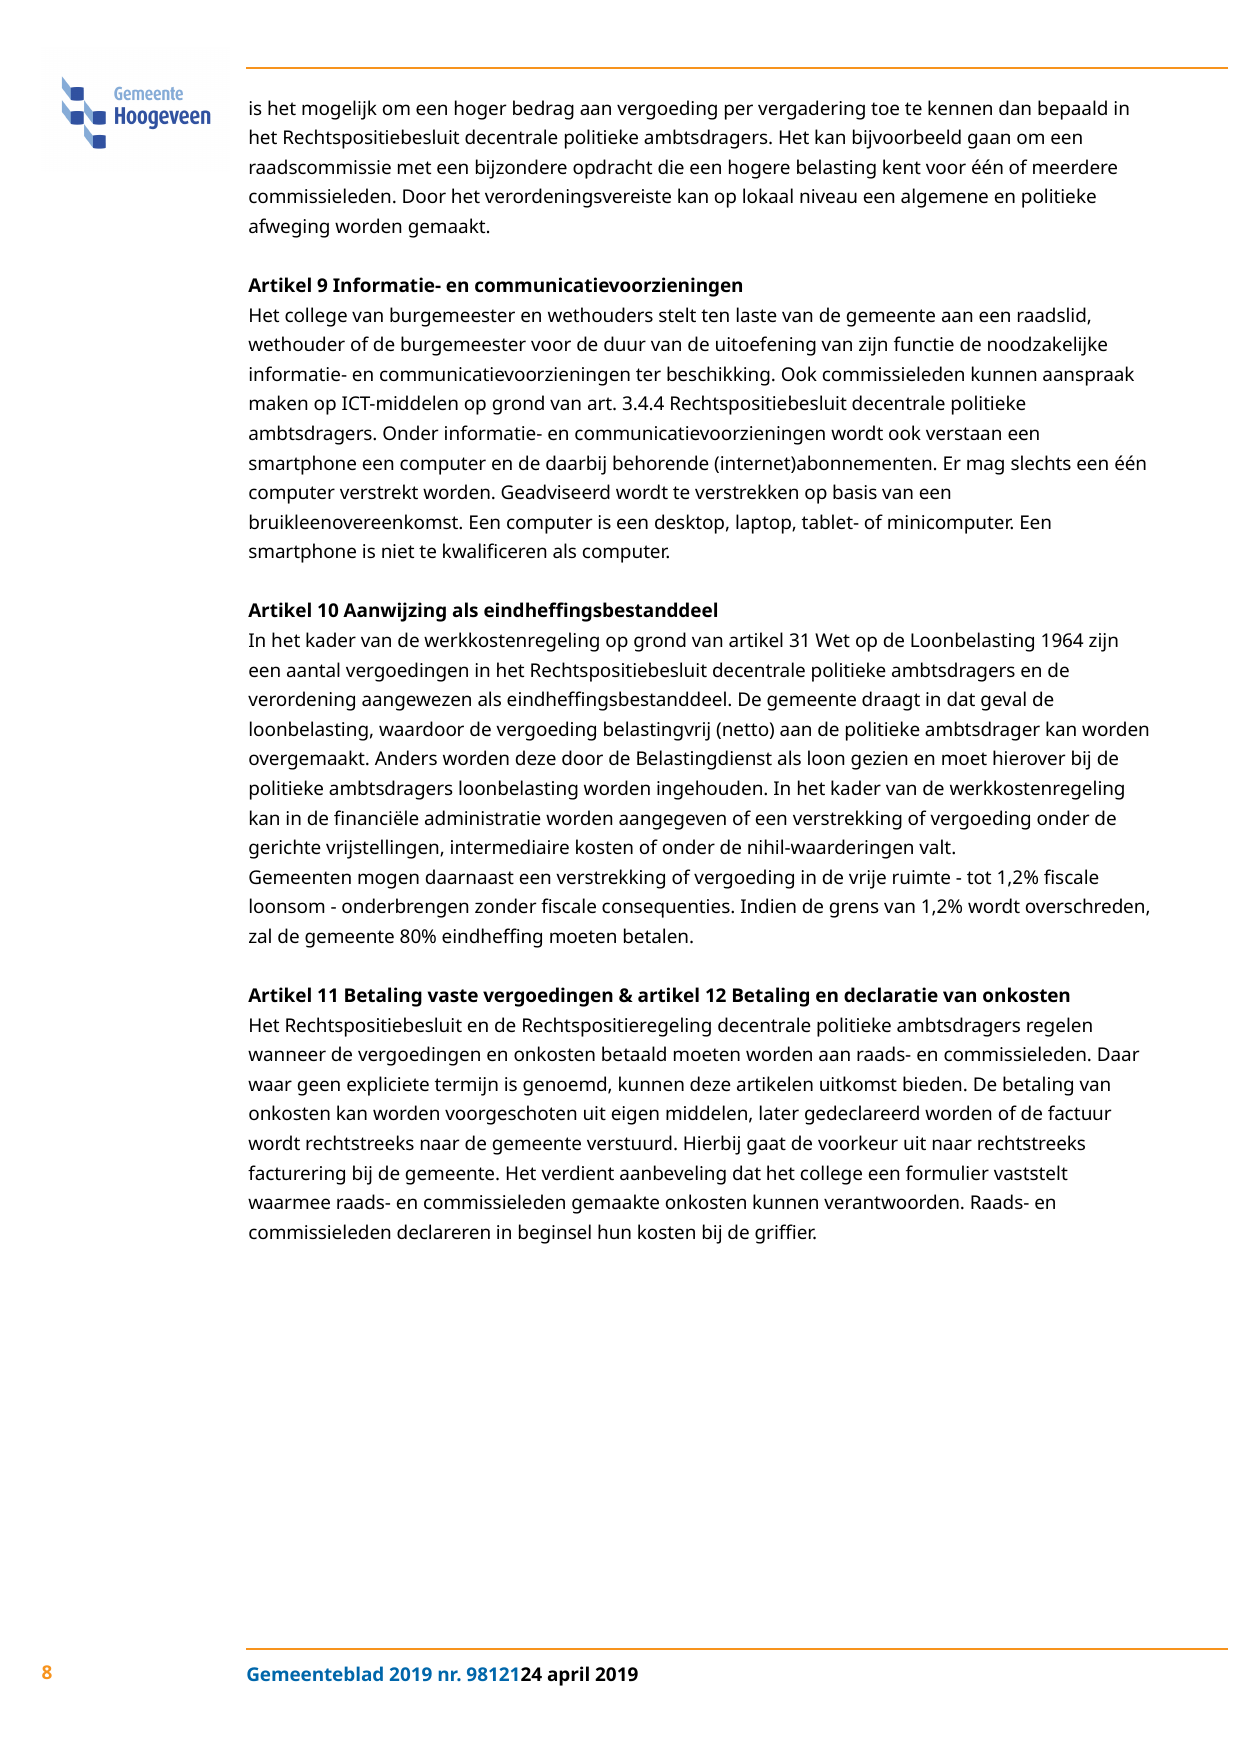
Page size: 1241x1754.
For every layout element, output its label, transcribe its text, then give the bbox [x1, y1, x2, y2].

text Het college van burgemeester en wethouders stelt ten laste van de gemeente aan een raadslid, wethouder of de burgemeester voor de duur van de uitoefening van zijn functie de noodzakelijke informatie- en communicatievoorzieningen ter beschikking. Ook commissieleden kunnen aanspraak maken op ICT-middelen op grond van art. 3.4.4 Rechtspositiebesluit decentrale politieke ambtsdragers. Onder informatie- en communicatievoorzieningen wordt ook verstaan een smartphone een computer en de daarbij behorende (internet)abonnementen. Er mag slechts een één computer verstrekt worden. Geadviseerd wordt te verstrekken op basis van een bruikleenovereenkomst. Een computer is een desktop, laptop, tablet- of minicomputer. Een smartphone is niet te kwalificeren als computer. [248, 302, 1152, 564]
text is het mogelijk om een hoger bedrag aan vergoeding per vergadering toe te kennen dan bepaald in het Rechtspositiebesluit decentrale politieke ambtsdragers. Het kan bijvoorbeeld gaan om een raadscommissie met een bijzondere opdracht die een hogere belasting kent voor één of meerdere commissieleden. Door het verordeningsvereiste kan op lokaal niveau een algemene en politieke afweging worden gemaakt. [248, 95, 1152, 239]
text Gemeenten mogen daarnaast een verstrekking of vergoeding in de vrije ruimte - tot 1,2% fiscale loonsom - onderbrengen zonder fiscale consequenties. Indien de grens van 1,2% wordt overschreden, zal de gemeente 80% eindheffing moeten betalen. [248, 864, 1152, 949]
text Artikel 10 Aanwijzing als eindheffingsbestanddeel [248, 598, 1152, 623]
picture [41, 47, 231, 172]
text Artikel 9 Informatie- en communicatievoorzieningen [248, 272, 1152, 298]
text In het kader van de werkkostenregeling op grond van artikel 31 Wet op de Loonbelasting 1964 zijn een aantal vergoedingen in het Rechtspositiebesluit decentrale politieke ambtsdragers en de verordening aangewezen als eindheffingsbestanddeel. De gemeente draagt in dat geval de loonbelasting, waardoor de vergoeding belastingvrij (netto) aan de politieke ambtsdrager kan worden overgemaakt. Anders worden deze door de Belastingdienst als loon gezien en moet hierover bij de politieke ambtsdragers loonbelasting worden ingehouden. In het kader van de werkkostenregeling kan in de financiële administratie worden aangegeven of een verstrekking of vergoeding onder de gerichte vrijstellingen, intermediaire kosten of onder de nihil-waarderingen valt. [248, 627, 1152, 860]
text Het Rechtspositiebesluit en de Rechtspositieregeling decentrale politieke ambtsdragers regelen wanneer de vergoedingen en onkosten betaald moeten worden aan raads- en commissieleden. Daar waar geen expliciete termijn is genoemd, kunnen deze artikelen uitkomst bieden. De betaling van onkosten kan worden voorgeschoten uit eigen middelen, later gedeclareerd worden of de factuur wordt rechtstreeks naar de gemeente verstuurd. Hierbij gaat de voorkeur uit naar rechtstreeks facturering bij de gemeente. Het verdient aanbeveling dat het college een formulier vaststelt waarmee raads- en commissieleden gemaakte onkosten kunnen verantwoorden. Raads- en commissieleden declareren in beginsel hun kosten bij de griffier. [248, 1012, 1152, 1245]
text Artikel 11 Betaling vaste vergoedingen & artikel 12 Betaling en declaratie van onkosten [248, 982, 1152, 1008]
